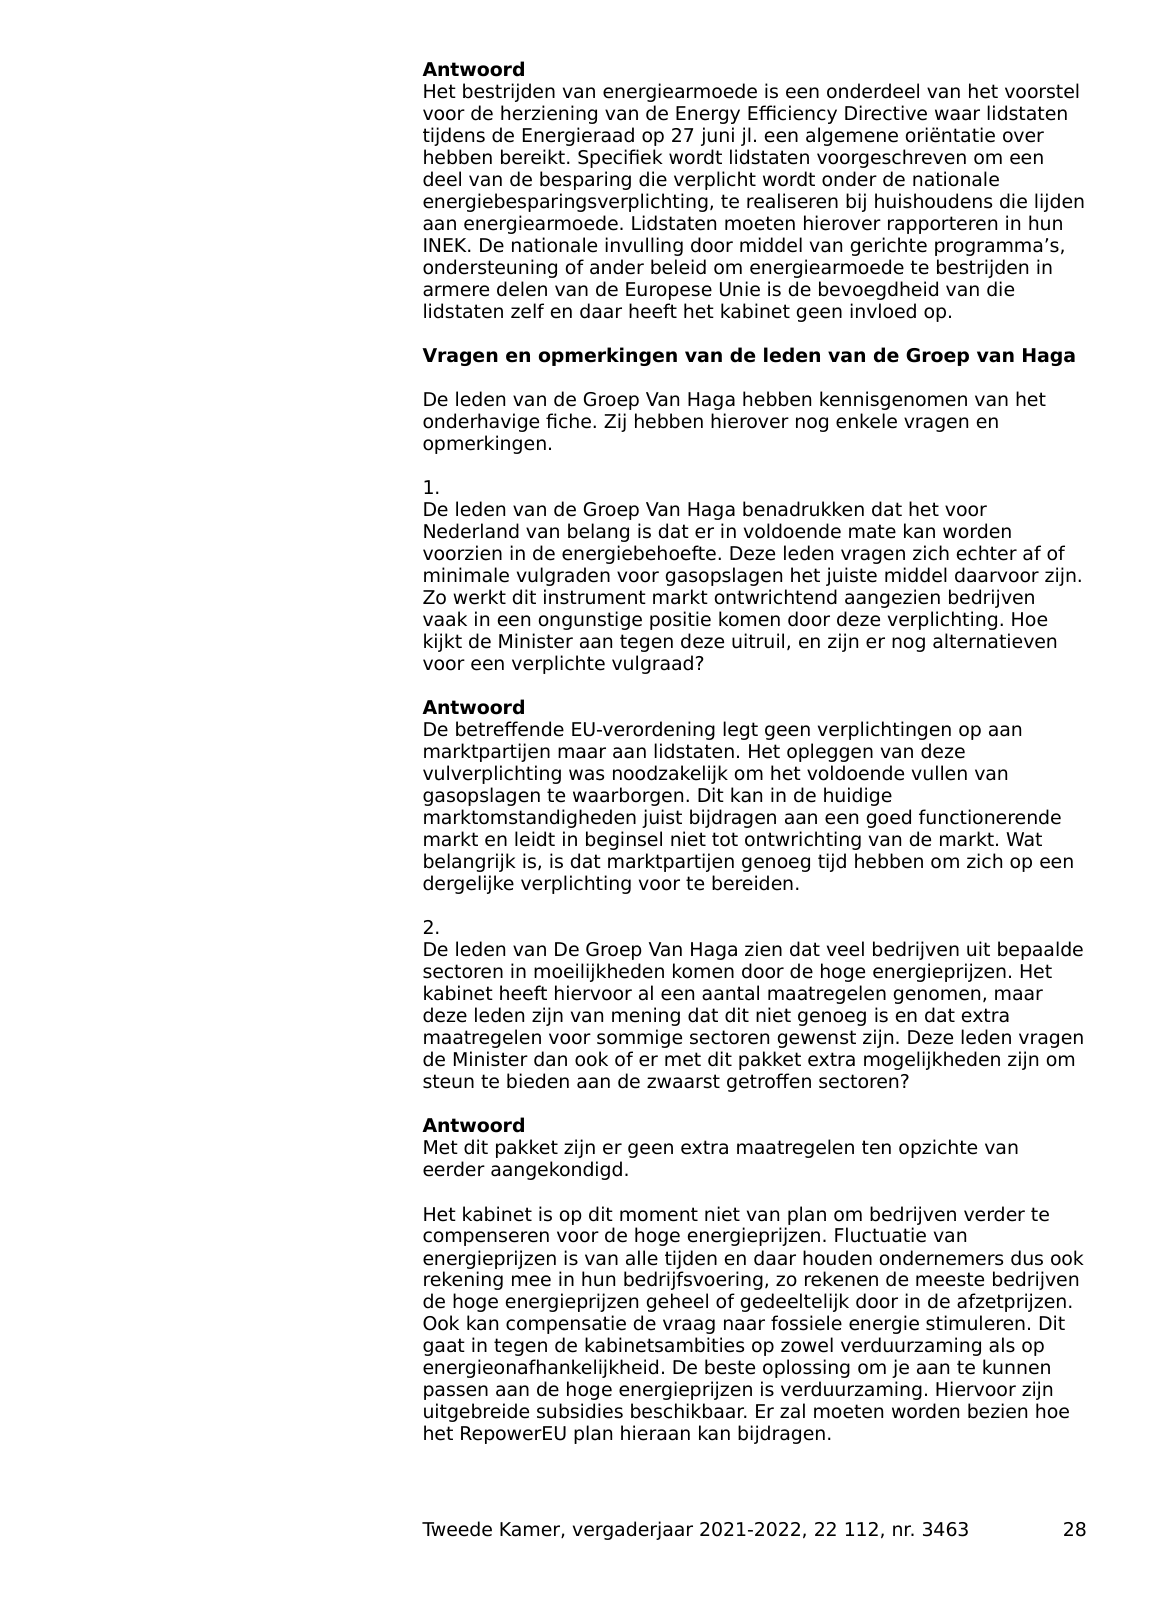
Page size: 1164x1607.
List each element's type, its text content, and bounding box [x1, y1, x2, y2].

text De leden van de Groep Van Haga hebben kennisgenomen van het onderhavige fiche. Zij hebben hierover nog enkele vragen en opmerkingen. [422, 389, 1087, 455]
text De betreffende EU-verordening legt geen verplichtingen op aan marktpartijen maar aan lidstaten. Het opleggen van deze vulverplichting was noodzakelijk om het voldoende vullen van gasopslagen te waarborgen. Dit kan in de huidige marktomstandigheden juist bijdragen aan een goed functionerende markt en leidt in beginsel niet tot ontwrichting van de markt. Wat belangrijk is, is dat marktpartijen genoeg tijd hebben om zich op een dergelijke verplichting voor te bereiden. [422, 719, 1087, 895]
subtitle Vragen en opmerkingen van de leden van de Groep van Haga [422, 345, 1087, 367]
text 2. [422, 917, 1087, 939]
text 1. [422, 477, 1087, 499]
text Het bestrijden van energiearmoede is een onderdeel van het voorstel voor de herziening van de Energy Efficiency Directive waar lidstaten tijdens de Energieraad op 27 juni jl. een algemene oriëntatie over hebben bereikt. Specifiek wordt lidstaten voorgeschreven om een deel van de besparing die verplicht wordt onder de nationale energiebesparingsverplichting, te realiseren bij huishoudens die lijden aan energiearmoede. Lidstaten moeten hierover rapporteren in hun INEK. De nationale invulling door middel van gerichte programma’s, ondersteuning of ander beleid om energiearmoede te bestrijden in armere delen van de Europese Unie is de bevoegdheid van die lidstaten zelf en daar heeft het kabinet geen invloed op. [422, 81, 1087, 323]
text Antwoord [422, 59, 1087, 81]
text De leden van De Groep Van Haga zien dat veel bedrijven uit bepaalde sectoren in moeilijkheden komen door de hoge energieprijzen. Het kabinet heeft hiervoor al een aantal maatregelen genomen, maar deze leden zijn van mening dat dit niet genoeg is en dat extra maatregelen voor sommige sectoren gewenst zijn. Deze leden vragen de Minister dan ook of er met dit pakket extra mogelijkheden zijn om steun te bieden aan de zwaarst getroffen sectoren? [422, 939, 1087, 1093]
text Met dit pakket zijn er geen extra maatregelen ten opzichte van eerder aangekondigd. [422, 1137, 1087, 1181]
text Antwoord [422, 1115, 1087, 1137]
text Antwoord [422, 697, 1087, 719]
text Het kabinet is op dit moment niet van plan om bedrijven verder te compenseren voor de hoge energieprijzen. Fluctuatie van energieprijzen is van alle tijden en daar houden ondernemers dus ook rekening mee in hun bedrijfsvoering, zo rekenen de meeste bedrijven de hoge energieprijzen geheel of gedeeltelijk door in de afzetprijzen. Ook kan compensatie de vraag naar fossiele energie stimuleren. Dit gaat in tegen de kabinetsambities op zowel verduurzaming als op energieonafhankelijkheid. De beste oplossing om je aan te kunnen passen aan de hoge energieprijzen is verduurzaming. Hiervoor zijn uitgebreide subsidies beschikbaar. Er zal moeten worden bezien hoe het RepowerEU plan hieraan kan bijdragen. [422, 1203, 1087, 1445]
text De leden van de Groep Van Haga benadrukken dat het voor Nederland van belang is dat er in voldoende mate kan worden voorzien in de energiebehoefte. Deze leden vragen zich echter af of minimale vulgraden voor gasopslagen het juiste middel daarvoor zijn. Zo werkt dit instrument markt ontwrichtend aangezien bedrijven vaak in een ongunstige positie komen door deze verplichting. Hoe kijkt de Minister aan tegen deze uitruil, en zijn er nog alternatieven voor een verplichte vulgraad? [422, 499, 1087, 675]
